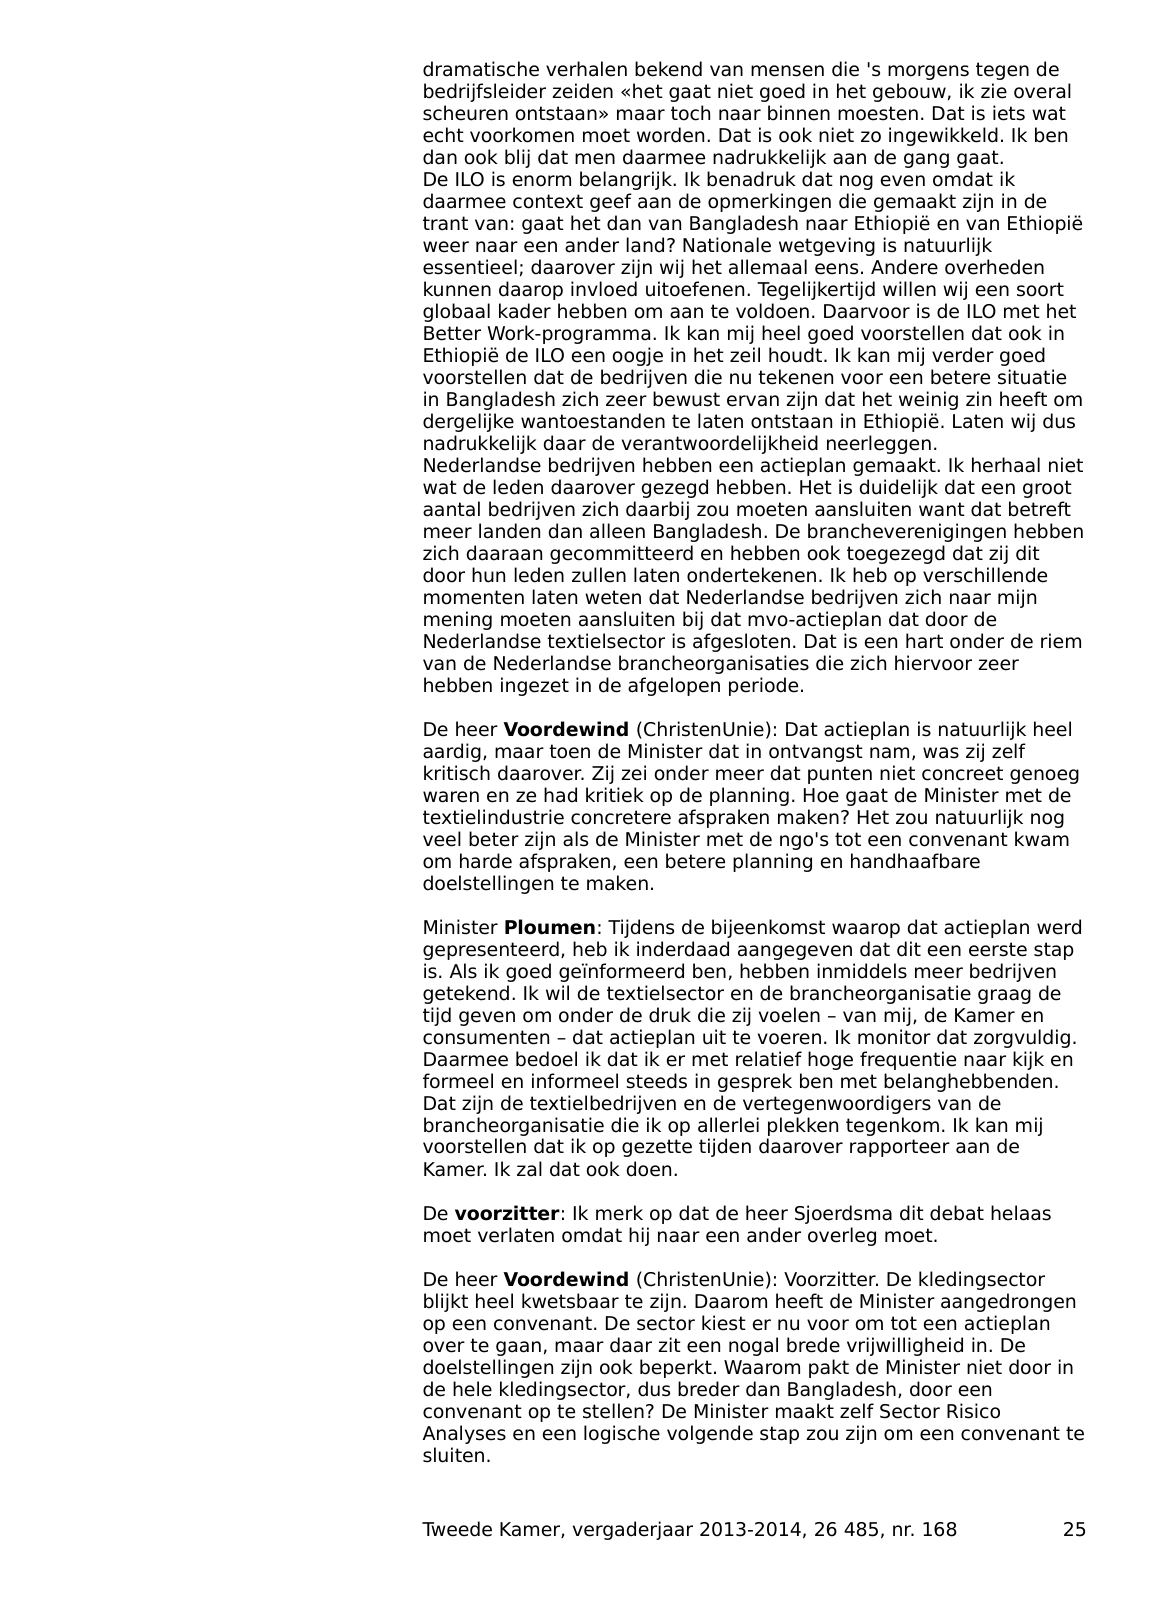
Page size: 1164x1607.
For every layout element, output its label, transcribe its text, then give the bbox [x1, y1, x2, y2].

text Nederlandse bedrijven hebben een actieplan gemaakt. Ik herhaal niet wat de leden daarover gezegd hebben. Het is duidelijk dat een groot aantal bedrijven zich daarbij zou moeten aansluiten want dat betreft meer landen dan alleen Bangladesh. De brancheverenigingen hebben zich daaraan gecommitteerd en hebben ook toegezegd dat zij dit door hun leden zullen laten ondertekenen. Ik heb op verschillende momenten laten weten dat Nederlandse bedrijven zich naar mijn mening moeten aansluiten bij dat mvo-actieplan dat door de Nederlandse textielsector is afgesloten. Dat is een hart onder de riem van de Nederlandse brancheorganisaties die zich hiervoor zeer hebben ingezet in de afgelopen periode. [422, 455, 1087, 696]
text dramatische verhalen bekend van mensen die 's morgens tegen de bedrijfsleider zeiden «het gaat niet goed in het gebouw, ik zie overal scheuren ontstaan» maar toch naar binnen moesten. Dat is iets wat echt voorkomen moet worden. Dat is ook niet zo ingewikkeld. Ik ben dan ook blij dat men daarmee nadrukkelijk aan de gang gaat. [422, 59, 1087, 169]
text Minister Ploumen: Tijdens de bijeenkomst waarop dat actieplan werd gepresenteerd, heb ik inderdaad aangegeven dat dit een eerste stap is. Als ik goed geïnformeerd ben, hebben inmiddels meer bedrijven getekend. Ik wil de textielsector en de brancheorganisatie graag de tijd geven om onder de druk die zij voelen – van mij, de Kamer en consumenten – dat actieplan uit te voeren. Ik monitor dat zorgvuldig. Daarmee bedoel ik dat ik er met relatief hoge frequentie naar kijk en formeel en informeel steeds in gesprek ben met belanghebbenden. Dat zijn de textielbedrijven en de vertegenwoordigers van de brancheorganisatie die ik op allerlei plekken tegenkom. Ik kan mij voorstellen dat ik op gezette tijden daarover rapporteer aan de Kamer. Ik zal dat ook doen. [422, 917, 1087, 1180]
text De ILO is enorm belangrijk. Ik benadruk dat nog even omdat ik daarmee context geef aan de opmerkingen die gemaakt zijn in de trant van: gaat het dan van Bangladesh naar Ethiopië en van Ethiopië weer naar een ander land? Nationale wetgeving is natuurlijk essentieel; daarover zijn wij het allemaal eens. Andere overheden kunnen daarop invloed uitoefenen. Tegelijkertijd willen wij een soort globaal kader hebben om aan te voldoen. Daarvoor is de ILO met het Better Work-programma. Ik kan mij heel goed voorstellen dat ook in Ethiopië de ILO een oogje in het zeil houdt. Ik kan mij verder goed voorstellen dat de bedrijven die nu tekenen voor een betere situatie in Bangladesh zich zeer bewust ervan zijn dat het weinig zin heeft om dergelijke wantoestanden te laten ontstaan in Ethiopië. Laten wij dus nadrukkelijk daar de verantwoordelijkheid neerleggen. [422, 169, 1087, 455]
text De voorzitter: Ik merk op dat de heer Sjoerdsma dit debat helaas moet verlaten omdat hij naar een ander overleg moet. [422, 1203, 1087, 1247]
text De heer Voordewind (ChristenUnie): Voorzitter. De kledingsector blijkt heel kwetsbaar te zijn. Daarom heeft de Minister aangedrongen op een convenant. De sector kiest er nu voor om tot een actieplan over te gaan, maar daar zit een nogal brede vrijwilligheid in. De doelstellingen zijn ook beperkt. Waarom pakt de Minister niet door in de hele kledingsector, dus breder dan Bangladesh, door een convenant op te stellen? De Minister maakt zelf Sector Risico Analyses en een logische volgende stap zou zijn om een convenant te sluiten. [422, 1269, 1087, 1467]
text De heer Voordewind (ChristenUnie): Dat actieplan is natuurlijk heel aardig, maar toen de Minister dat in ontvangst nam, was zij zelf kritisch daarover. Zij zei onder meer dat punten niet concreet genoeg waren en ze had kritiek op de planning. Hoe gaat de Minister met de textielindustrie concretere afspraken maken? Het zou natuurlijk nog veel beter zijn als de Minister met de ngo's tot een convenant kwam om harde afspraken, een betere planning en handhaafbare doelstellingen te maken. [422, 719, 1087, 894]
